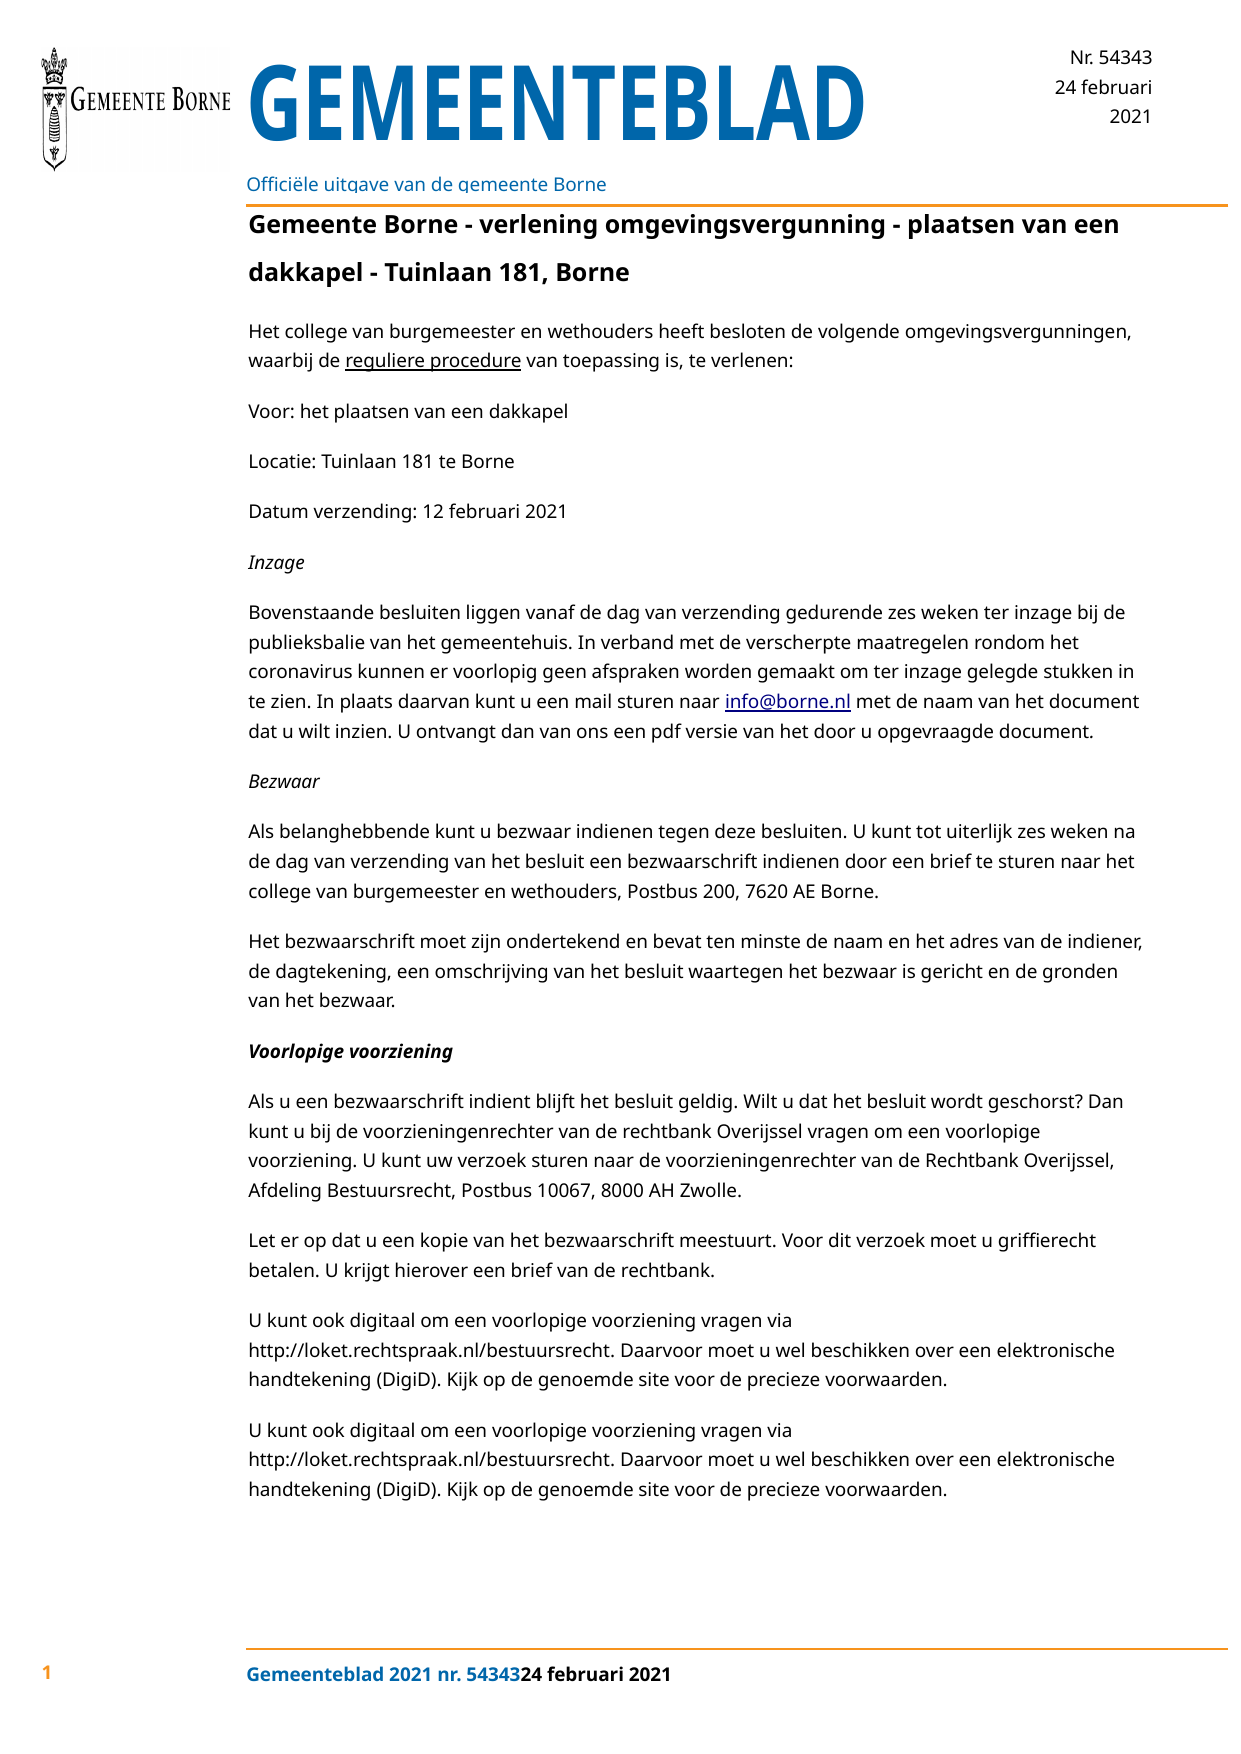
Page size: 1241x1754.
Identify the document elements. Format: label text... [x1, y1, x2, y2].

picture [41, 47, 231, 172]
text Als belanghebbende kunt u bezwaar indienen tegen deze besluiten. U kunt tot uiterlijk zes weken na de dag van verzending van het besluit een bezwaarschrift indienen door een brief te sturen naar het college van burgemeester en wethouders, Postbus 200, 7620 AE Borne. [248, 819, 1152, 904]
text Het bezwaarschrift moet zijn ondertekend en bevat ten minste de naam en het adres van de indiener, de dagtekening, een omschrijving van het besluit waartegen het bezwaar is gericht en de gronden van het bezwaar. [248, 928, 1152, 1013]
text U kunt ook digitaal om een voorlopige voorziening vragen via http://loket.rechtspraak.nl/bestuursrecht. Daarvoor moet u wel beschikken over een elektronische handtekening (DigiD). Kijk op de genoemde site voor de precieze voorwaarden. [248, 1307, 1152, 1392]
text Locatie: Tuinlaan 181 te Borne [248, 448, 1152, 474]
text U kunt ook digitaal om een voorlopige voorziening vragen via http://loket.rechtspraak.nl/bestuursrecht. Daarvoor moet u wel beschikken over een elektronische handtekening (DigiD). Kijk op de genoemde site voor de precieze voorwaarden. [248, 1417, 1152, 1502]
text Als u een bezwaarschrift indient blijft het besluit geldig. Wilt u dat het besluit wordt geschorst? Dan kunt u bij de voorzieningenrechter van de rechtbank Overijssel vragen om een voorlopige voorziening. U kunt uw verzoek sturen naar de voorzieningenrechter van de Rechtbank Overijssel, Afdeling Bestuursrecht, Postbus 10067, 8000 AH Zwolle. [248, 1088, 1152, 1203]
text Het college van burgemeester en wethouders heeft besloten de volgende omgevingsvergunningen, waarbij de reguliere procedure van toepassing is, te verlenen: [248, 318, 1152, 373]
text Voor: het plaatsen van een dakkapel [248, 398, 1152, 424]
text Bovenstaande besluiten liggen vanaf de dag van verzending gedurende zes weken ter inzage bij de publieksbalie van het gemeentehuis. In verband met de verscherpte maatregelen rondom het coronavirus kunnen er voorlopig geen afspraken worden gemaakt om ter inzage gelegde stukken in te zien. In plaats daarvan kunt u een mail sturen naar info@borne.nl met de naam van het document dat u wilt inzien. U ontvangt dan van ons een pdf versie van het door u opgevraagde document. [248, 599, 1152, 744]
text Bezwaar [248, 768, 1152, 794]
text Inzage [248, 549, 1152, 575]
text Voorlopige voorziening [248, 1038, 1152, 1064]
text Let er op dat u een kopie van het bezwaarschrift meestuurt. Voor dit verzoek moet u griffierecht betalen. U krijgt hierover een brief van de rechtbank. [248, 1227, 1152, 1283]
text Datum verzending: 12 februari 2021 [248, 499, 1152, 524]
text Gemeente Borne - verlening omgevingsvergunning - plaatsen van een dakkapel - Tuinlaan 181, Borne [248, 207, 1152, 288]
